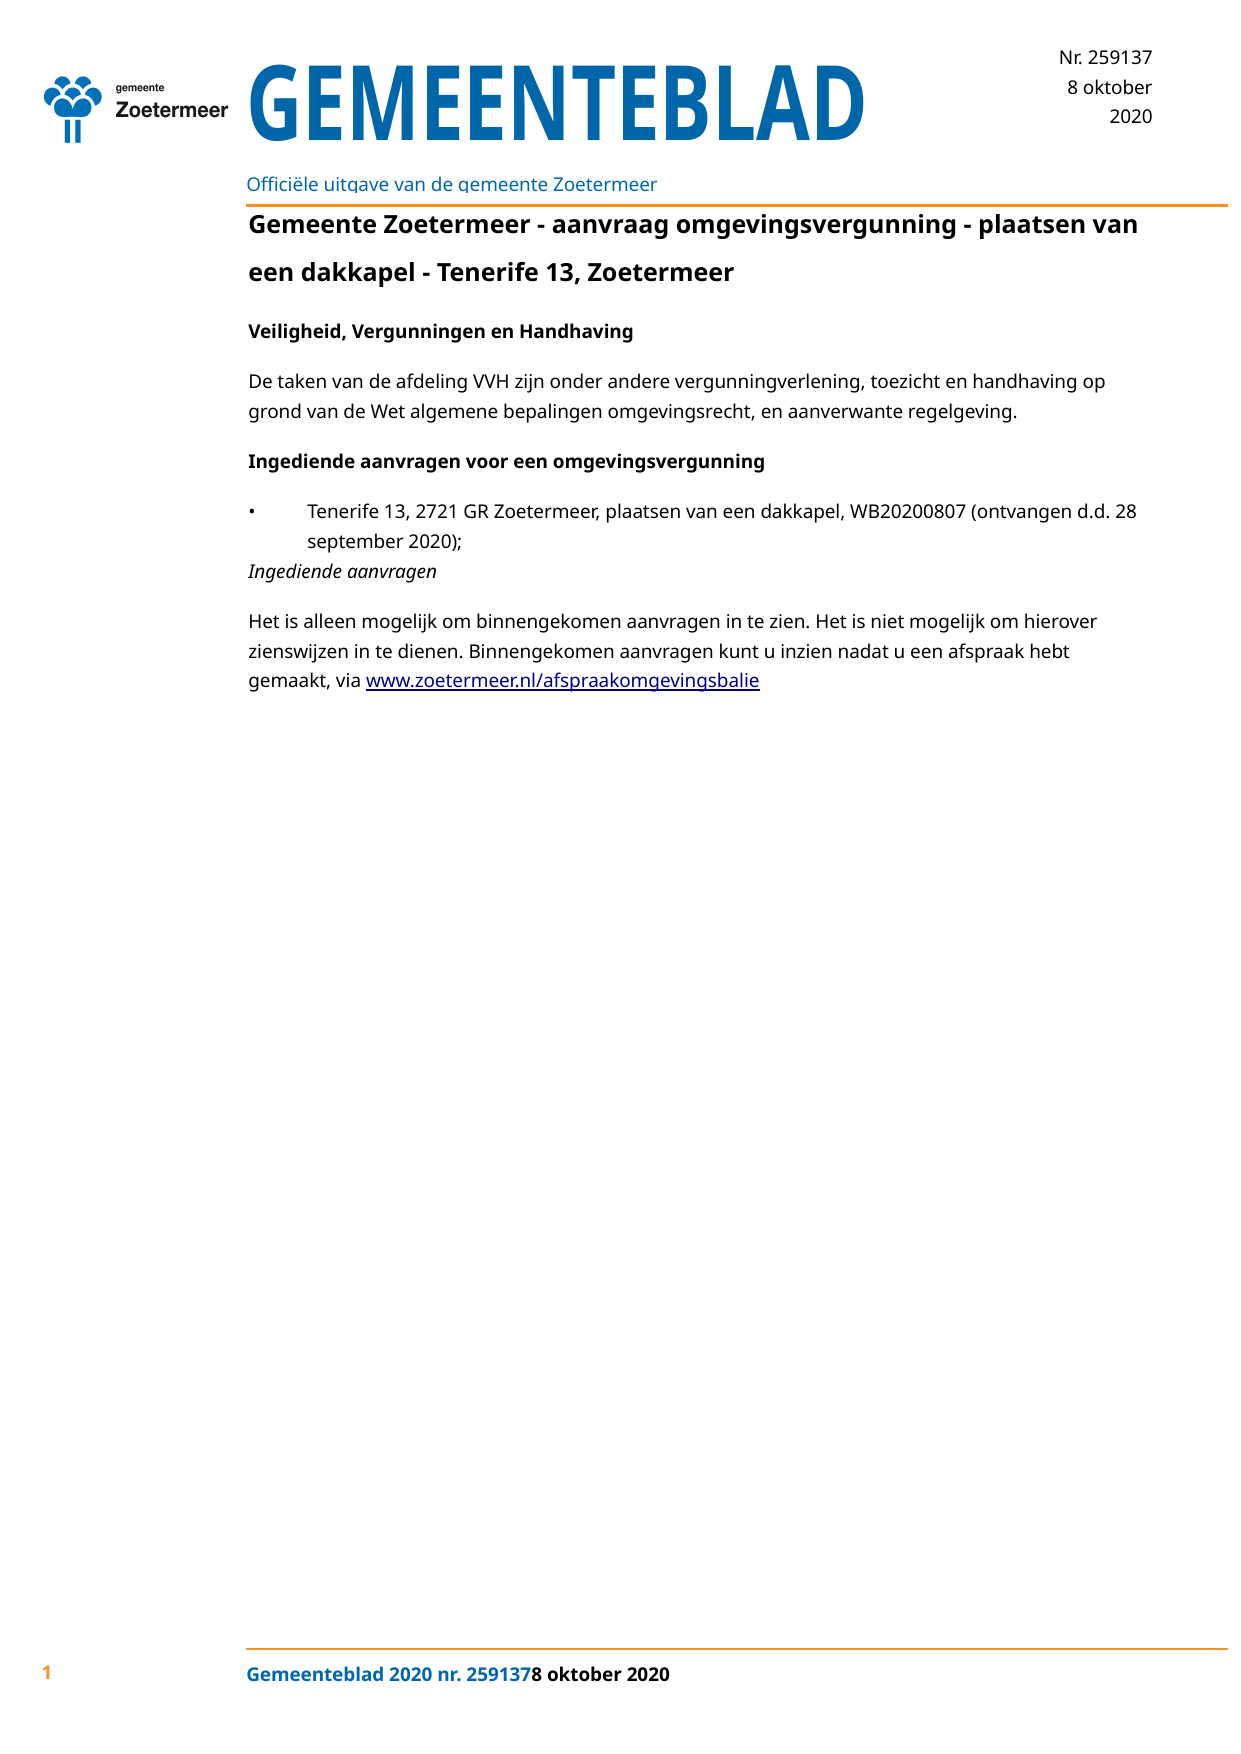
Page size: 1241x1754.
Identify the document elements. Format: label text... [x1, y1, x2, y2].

text Het is alleen mogelijk om binnengekomen aanvragen in te zien. Het is niet mogelijk om hierover zienswijzen in te dienen. Binnengekomen aanvragen kunt u inzien nadat u een afspraak hebt gemaakt, via www.zoetermeer.nl/afspraakomgevingsbalie [248, 608, 1152, 693]
text Ingediende aanvragen [248, 558, 1152, 584]
text De taken van de afdeling VVH zijn onder andere vergunningverlening, toezicht en handhaving op grond van de Wet algemene bepalingen omgevingsrecht, en aanverwante regelgeving. [248, 368, 1152, 424]
text Ingediende aanvragen voor een omgevingsvergunning [248, 448, 1152, 474]
text Gemeente Zoetermeer - aanvraag omgevingsvergunning - plaatsen van een dakkapel - Tenerife 13, Zoetermeer [248, 207, 1152, 288]
picture [41, 47, 231, 172]
text Veiligheid, Vergunningen en Handhaving [248, 318, 1152, 344]
list Tenerife 13, 2721 GR Zoetermeer, plaatsen van een dakkapel, WB20200807 (ontvangen d.d. 28 september 2020); [248, 499, 1152, 554]
